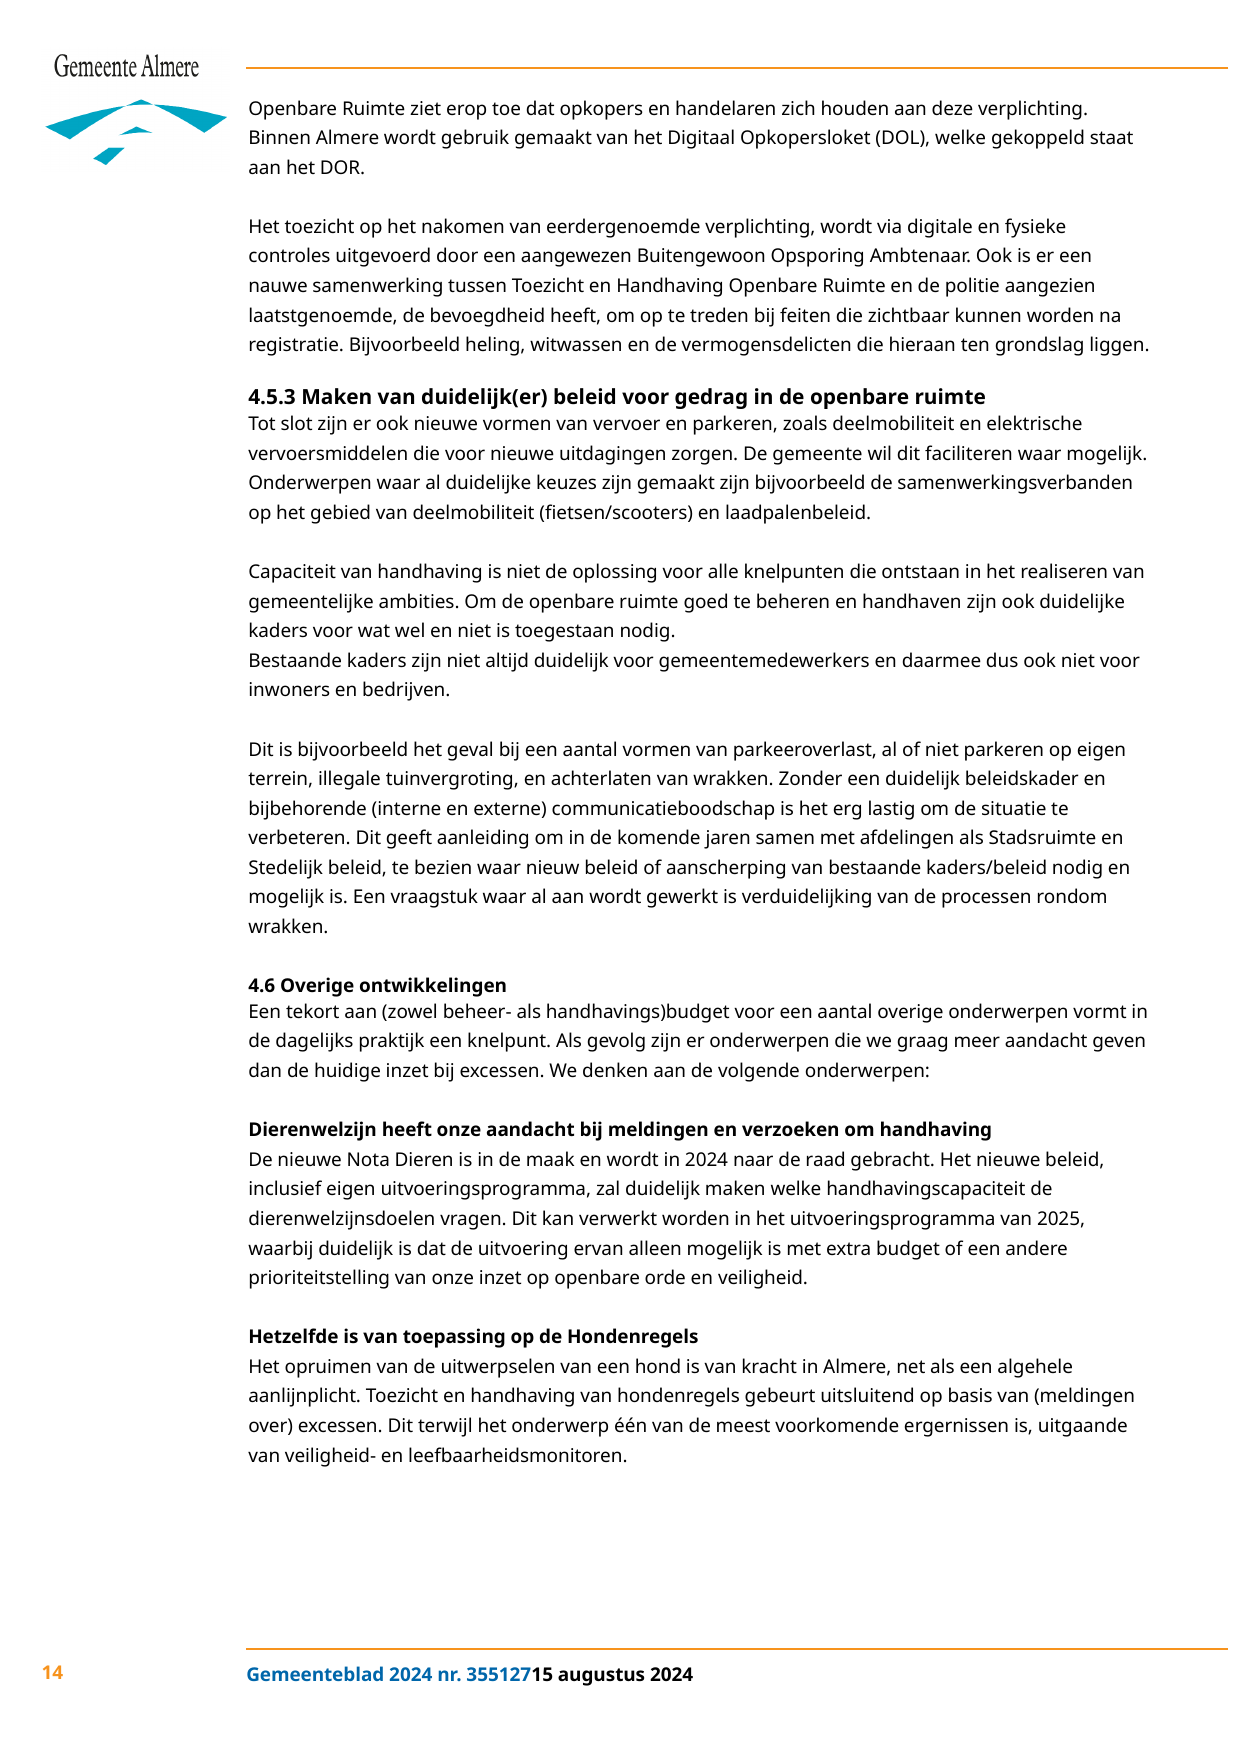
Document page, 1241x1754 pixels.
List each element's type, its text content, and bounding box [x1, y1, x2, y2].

text Bestaande kaders zijn niet altijd duidelijk voor gemeentemedewerkers en daarmee dus ook niet voor inwoners en bedrijven. [248, 647, 1152, 702]
text Het opruimen van de uitwerpselen van een hond is van kracht in Almere, net als een algehele aanlijnplicht. Toezicht en handhaving van hondenregels gebeurt uitsluitend op basis van (meldingen over) excessen. Dit terwijl het onderwerp één van de meest voorkomende ergernissen is, uitgaande van veiligheid- en leefbaarheidsmonitoren. [248, 1353, 1152, 1468]
text Capaciteit van handhaving is niet de oplossing voor alle knelpunten die ontstaan in het realiseren van gemeentelijke ambities. Om de openbare ruimte goed te beheren en handhaven zijn ook duidelijke kaders voor wat wel en niet is toegestaan nodig. [248, 558, 1152, 643]
text Openbare Ruimte ziet erop toe dat opkopers en handelaren zich houden aan deze verplichting. Binnen Almere wordt gebruik gemaakt van het Digitaal Opkopersloket (DOL), welke gekoppeld staat aan het DOR. [248, 95, 1152, 180]
text Een tekort aan (zowel beheer- als handhavings)budget voor een aantal overige onderwerpen vormt in de dagelijks praktijk een knelpunt. Als gevolg zijn er onderwerpen die we graag meer aandacht geven dan de huidige inzet bij excessen. We denken aan de volgende onderwerpen: [248, 998, 1152, 1083]
picture [41, 47, 231, 172]
text Dierenwelzijn heeft onze aandacht bij meldingen en verzoeken om handhaving [248, 1116, 1152, 1142]
text De nieuwe Nota Dieren is in de maak en wordt in 2024 naar de raad gebracht. Het nieuwe beleid, inclusief eigen uitvoeringsprogramma, zal duidelijk maken welke handhavingscapaciteit de dierenwelzijnsdoelen vragen. Dit kan verwerkt worden in het uitvoeringsprogramma van 2025, waarbij duidelijk is dat de uitvoering ervan alleen mogelijk is met extra budget of een andere prioriteitstelling van onze inzet op openbare orde en veiligheid. [248, 1146, 1152, 1290]
text 4.6 Overige ontwikkelingen [248, 972, 1152, 998]
text Hetzelfde is van toepassing op de Hondenregels [248, 1323, 1152, 1349]
text Het toezicht op het nakomen van eerdergenoemde verplichting, wordt via digitale en fysieke controles uitgevoerd door een aangewezen Buitengewoon Opsporing Ambtenaar. Ook is er een nauwe samenwerking tussen Toezicht en Handhaving Openbare Ruimte en de politie aangezien laatstgenoemde, de bevoegdheid heeft, om op te treden bij feiten die zichtbaar kunnen worden na registratie. Bijvoorbeeld heling, witwassen en de vermogensdelicten die hieraan ten grondslag liggen. [248, 213, 1152, 357]
text Dit is bijvoorbeeld het geval bij een aantal vormen van parkeeroverlast, al of niet parkeren op eigen terrein, illegale tuinvergroting, en achterlaten van wrakken. Zonder een duidelijk beleidskader en bijbehorende (interne en externe) communicatieboodschap is het erg lastig om de situatie te verbeteren. Dit geeft aanleiding om in de komende jaren samen met afdelingen als Stadsruimte en Stedelijk beleid, te bezien waar nieuw beleid of aanscherping van bestaande kaders/beleid nodig en mogelijk is. Een vraagstuk waar al aan wordt gewerkt is verduidelijking van de processen rondom wrakken. [248, 736, 1152, 939]
text 4.5.3 Maken van duidelijk(er) beleid voor gedrag in de openbare ruimte [248, 382, 1152, 410]
text Tot slot zijn er ook nieuwe vormen van vervoer en parkeren, zoals deelmobiliteit en elektrische vervoersmiddelen die voor nieuwe uitdagingen zorgen. De gemeente wil dit faciliteren waar mogelijk. Onderwerpen waar al duidelijke keuzes zijn gemaakt zijn bijvoorbeeld de samenwerkingsverbanden op het gebied van deelmobiliteit (fietsen/scooters) en laadpalenbeleid. [248, 410, 1152, 525]
